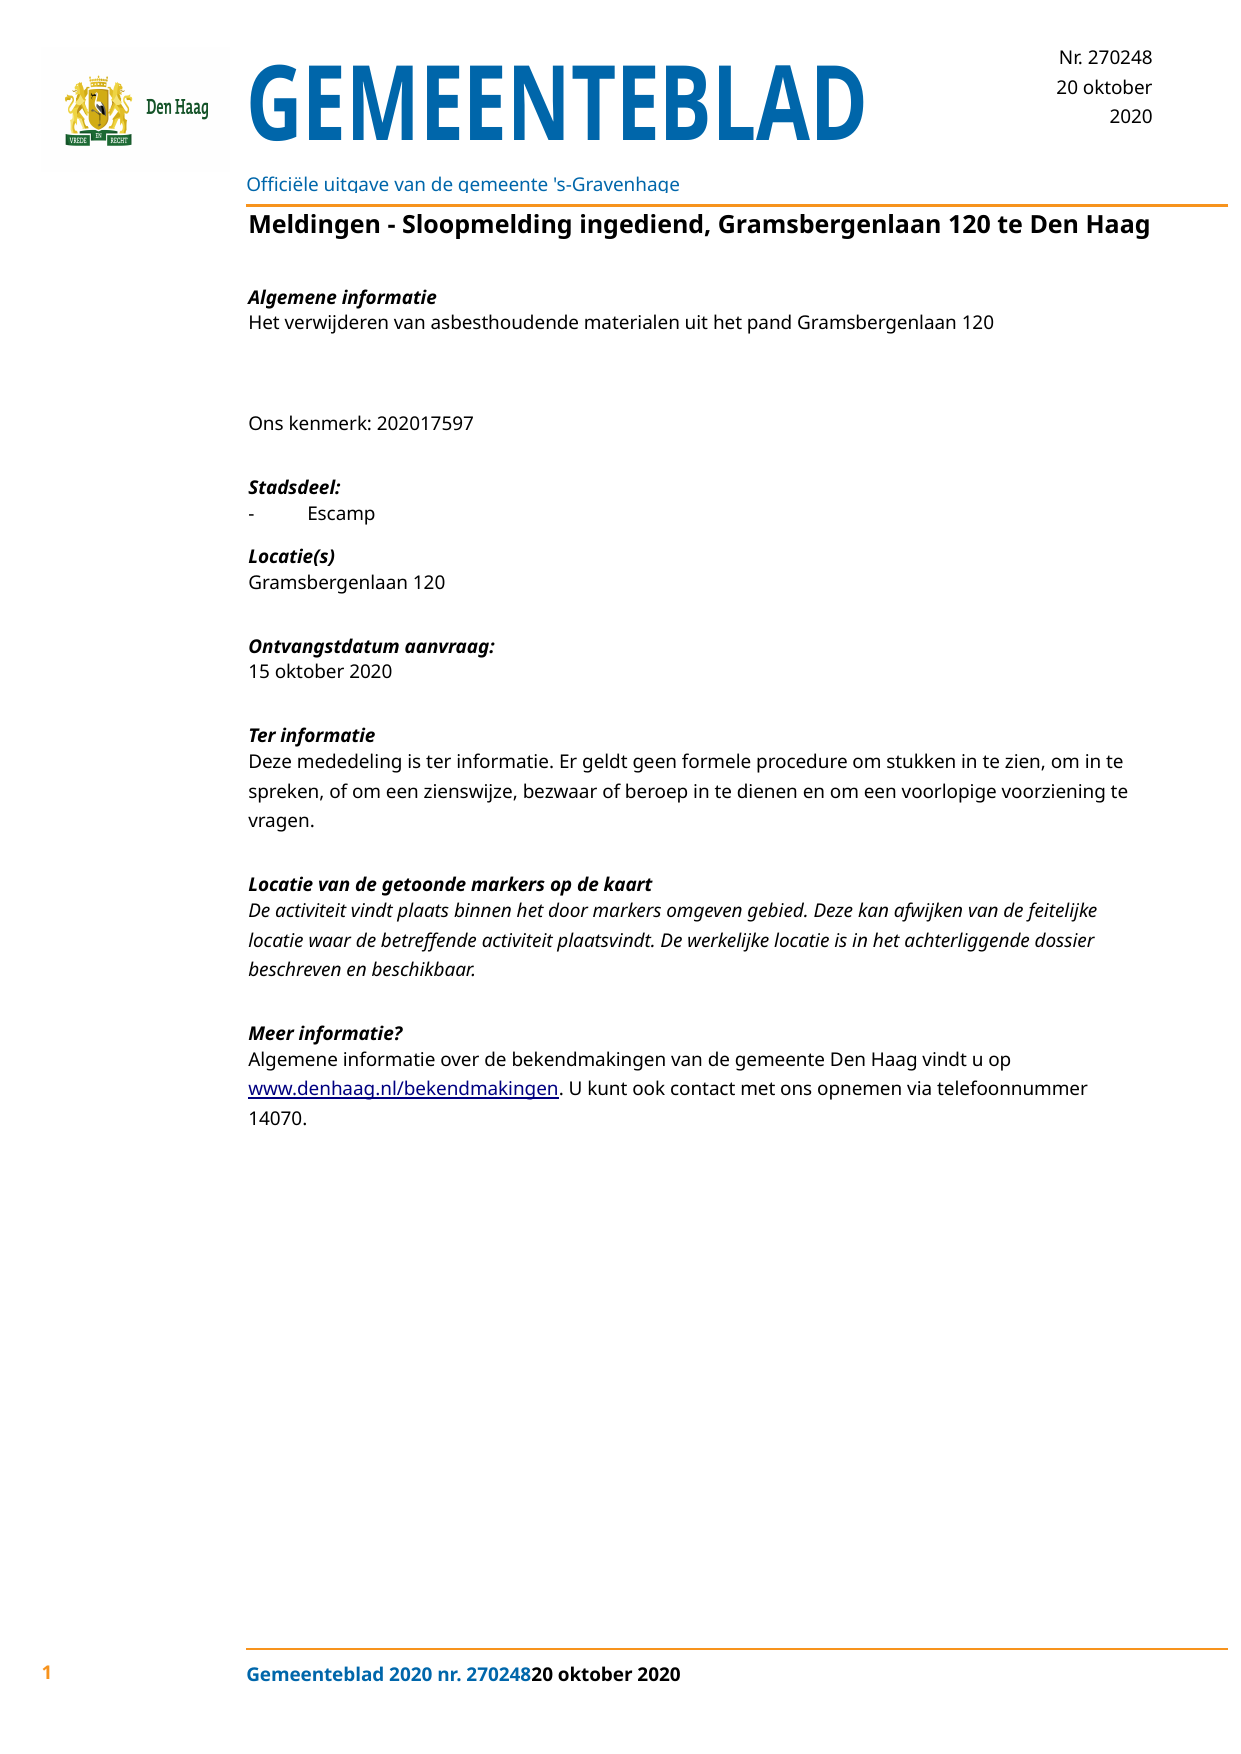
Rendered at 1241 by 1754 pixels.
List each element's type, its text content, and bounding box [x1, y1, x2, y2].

picture [41, 47, 231, 172]
list Escamp [248, 500, 1152, 526]
text Deze mededeling is ter informatie. Er geldt geen formele procedure om stukken in te zien, om in te spreken, of om een zienswijze, bezwaar of beroep in te dienen en om een voorlopige voorziening te vragen. [248, 748, 1152, 833]
text Het verwijderen van asbesthoudende materialen uit het pand Gramsbergenlaan 120 [248, 309, 1152, 335]
text Algemene informatie over de bekendmakingen van de gemeente Den Haag vindt u op www.denhaag.nl/bekendmakingen. U kunt ook contact met ons opnemen via telefoonnummer 14070. [248, 1046, 1152, 1131]
text 15 oktober 2020 [248, 659, 1152, 684]
text De activiteit vindt plaats binnen het door markers omgeven gebied. Deze kan afwijken van de feitelijke locatie waar de betreffende activiteit plaatsvindt. De werkelijke locatie is in het achterliggende dossier beschreven en beschikbaar. [248, 897, 1152, 982]
text Locatie(s) [248, 543, 1152, 569]
text Gramsbergenlaan 120 [248, 569, 1152, 595]
text Ons kenmerk: 202017597 [248, 410, 1152, 436]
text Locatie van de getoonde markers op de kaart [248, 871, 1152, 897]
text Ter informatie [248, 723, 1152, 748]
text Meer informatie? [248, 1020, 1152, 1046]
text Algemene informatie [248, 284, 1152, 309]
text Ontvangstdatum aanvraag: [248, 633, 1152, 659]
text Meldingen - Sloopmelding ingediend, Gramsbergenlaan 120 te Den Haag [248, 207, 1152, 241]
text Stadsdeel: [248, 474, 1152, 500]
